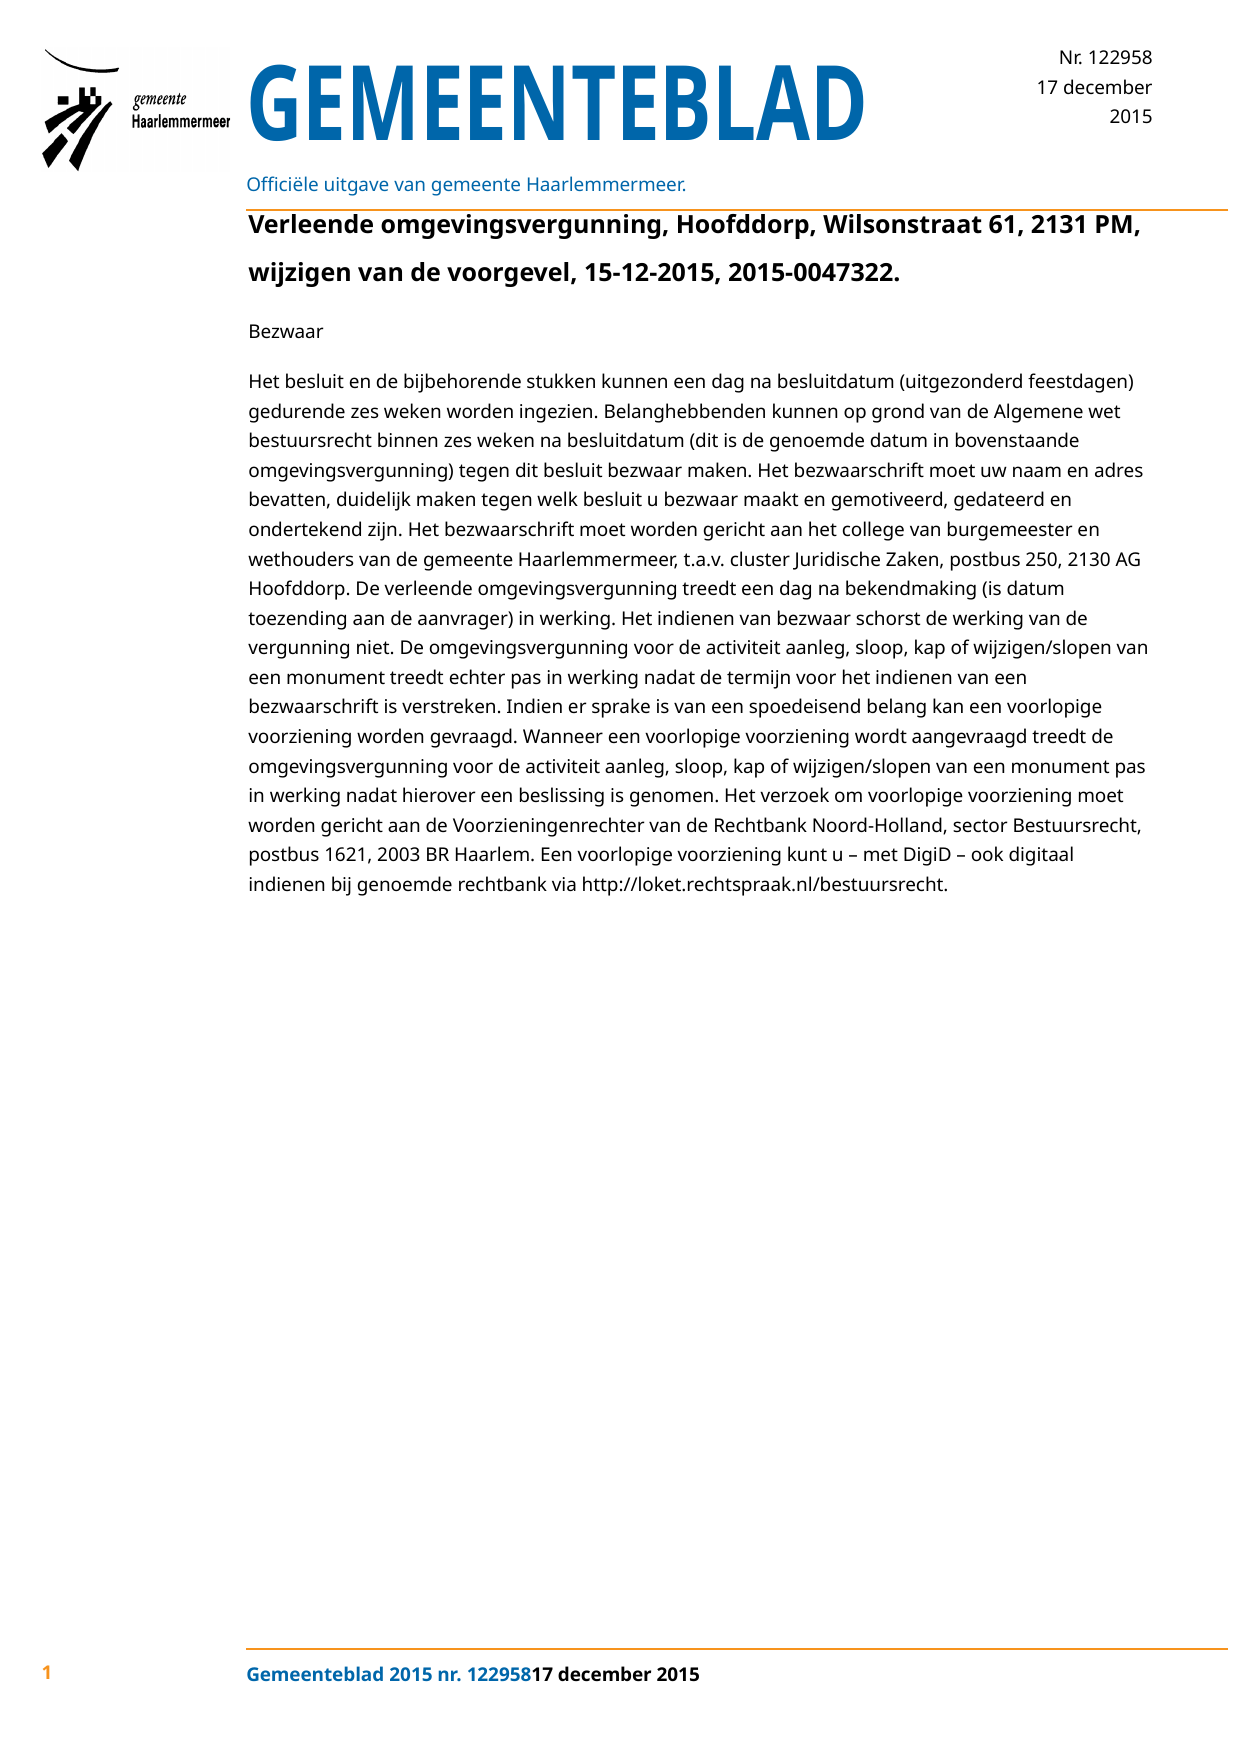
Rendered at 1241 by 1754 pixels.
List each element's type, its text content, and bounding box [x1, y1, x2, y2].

text Bezwaar [248, 318, 1152, 344]
text Het besluit en de bijbehorende stukken kunnen een dag na besluitdatum (uitgezonderd feestdagen) gedurende zes weken worden ingezien. Belanghebbenden kunnen op grond van de Algemene wet bestuursrecht binnen zes weken na besluitdatum (dit is de genoemde datum in bovenstaande omgevingsvergunning) tegen dit besluit bezwaar maken. Het bezwaarschrift moet uw naam en adres bevatten, duidelijk maken tegen welk besluit u bezwaar maakt en gemotiveerd, gedateerd en ondertekend zijn. Het bezwaarschrift moet worden gericht aan het college van burgemeester en wethouders van de gemeente Haarlemmermeer, t.a.v. cluster Juridische Zaken, postbus 250, 2130 AG Hoofddorp. De verleende omgevingsvergunning treedt een dag na bekendmaking (is datum toezending aan de aanvrager) in werking. Het indienen van bezwaar schorst de werking van de vergunning niet. De omgevingsvergunning voor de activiteit aanleg, sloop, kap of wijzigen/slopen van een monument treedt echter pas in werking nadat de termijn voor het indienen van een bezwaarschrift is verstreken. Indien er sprake is van een spoedeisend belang kan een voorlopige voorziening worden gevraagd. Wanneer een voorlopige voorziening wordt aangevraagd treedt de omgevingsvergunning voor de activiteit aanleg, sloop, kap of wijzigen/slopen van een monument pas in werking nadat hierover een beslissing is genomen. Het verzoek om voorlopige voorziening moet worden gericht aan de Voorzieningenrechter van de Rechtbank Noord-Holland, sector Bestuursrecht, postbus 1621, 2003 BR Haarlem. Een voorlopige voorziening kunt u – met DigiD – ook digitaal indienen bij genoemde rechtbank via http://loket.rechtspraak.nl/bestuursrecht. [248, 368, 1152, 897]
text Verleende omgevingsvergunning, Hoofddorp, Wilsonstraat 61, 2131 PM, wijzigen van de voorgevel, 15-12-2015, 2015-0047322. [248, 211, 1152, 288]
picture [41, 47, 231, 172]
